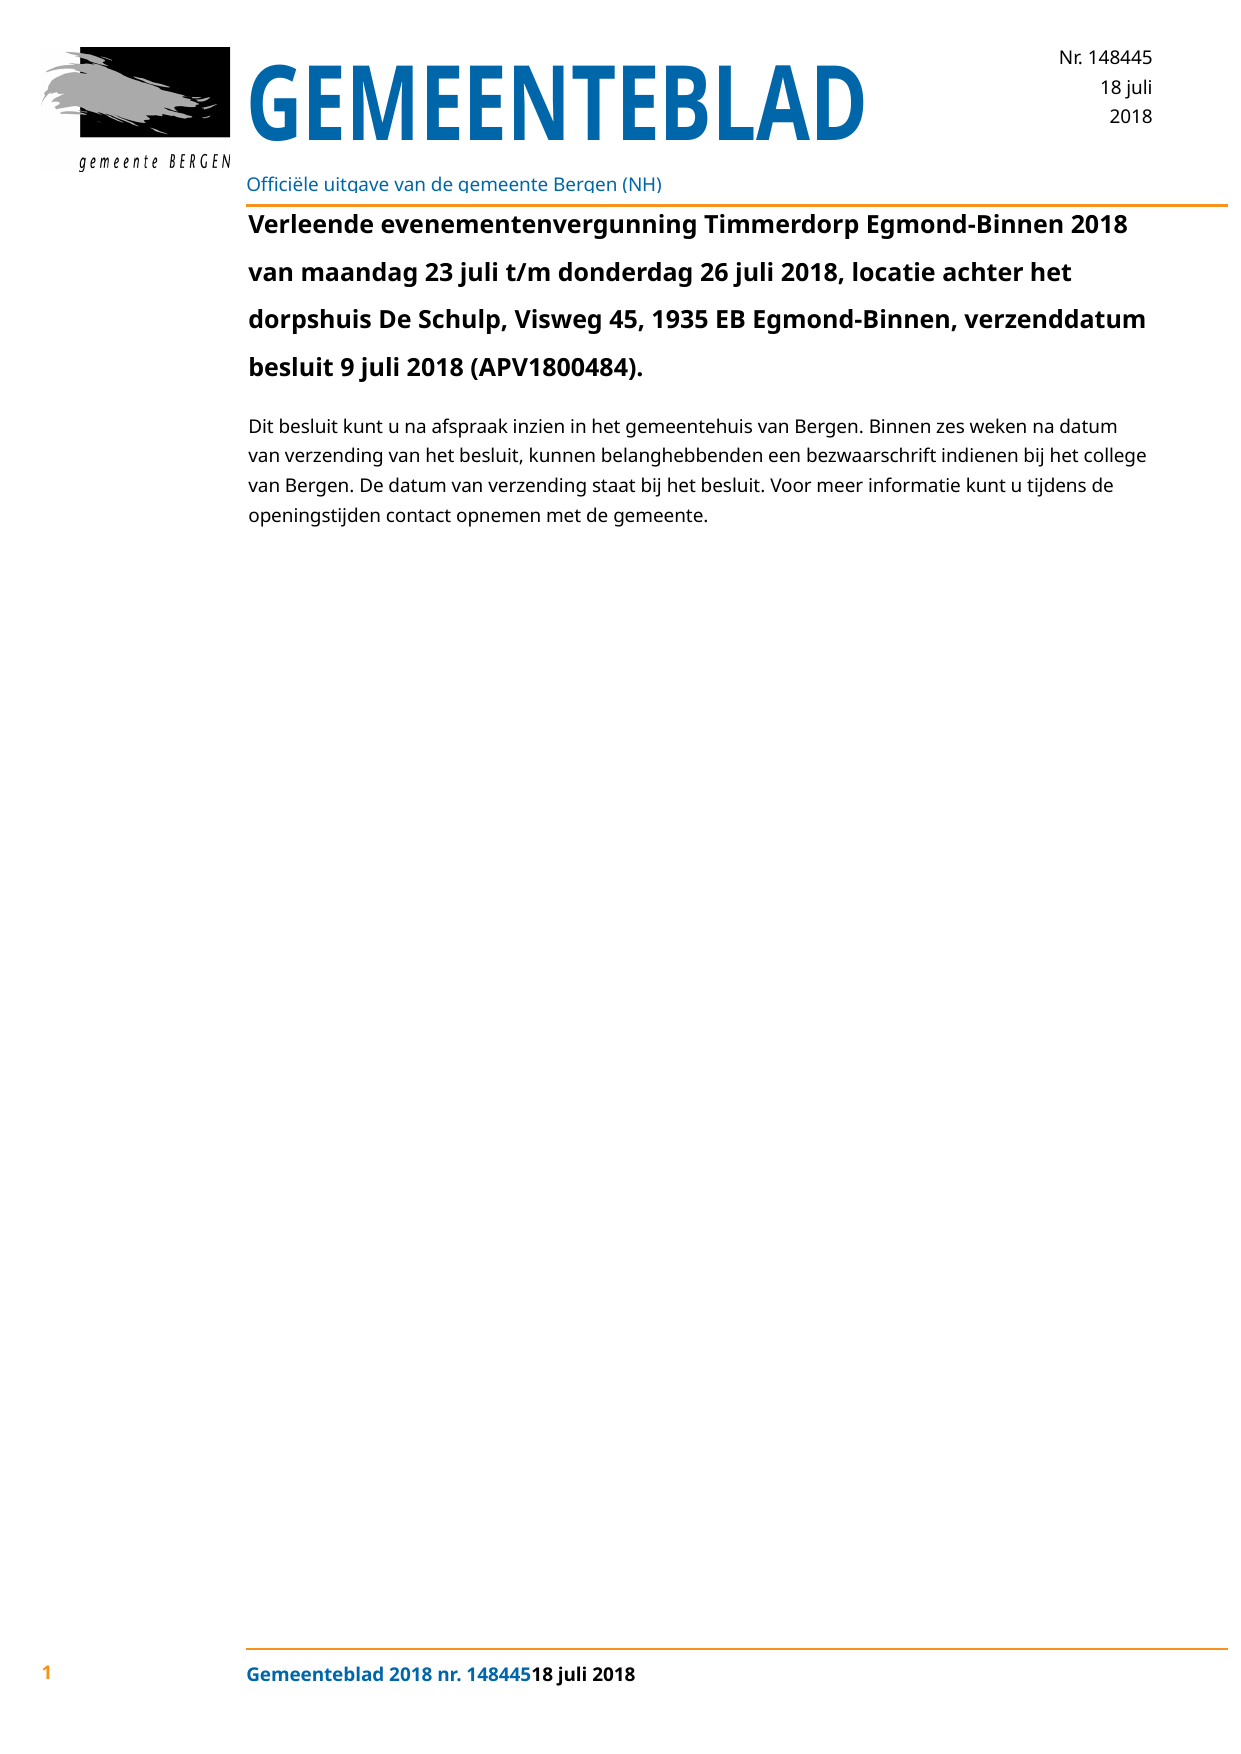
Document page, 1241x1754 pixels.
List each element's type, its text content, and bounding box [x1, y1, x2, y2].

picture [41, 47, 231, 172]
text Dit besluit kunt u na afspraak inzien in het gemeentehuis van Bergen. Binnen zes weken na datum van verzending van het besluit, kunnen belanghebbenden een bezwaarschrift indienen bij het college van Bergen. De datum van verzending staat bij het besluit. Voor meer informatie kunt u tijdens de openingstijden contact opnemen met de gemeente. [248, 413, 1152, 528]
text Verleende evenementenvergunning Timmerdorp Egmond-Binnen 2018 van maandag 23 juli t/m donderdag 26 juli 2018, locatie achter het dorpshuis De Schulp, Visweg 45, 1935 EB Egmond-Binnen, verzenddatum besluit 9 juli 2018 (APV1800484). [248, 207, 1152, 384]
